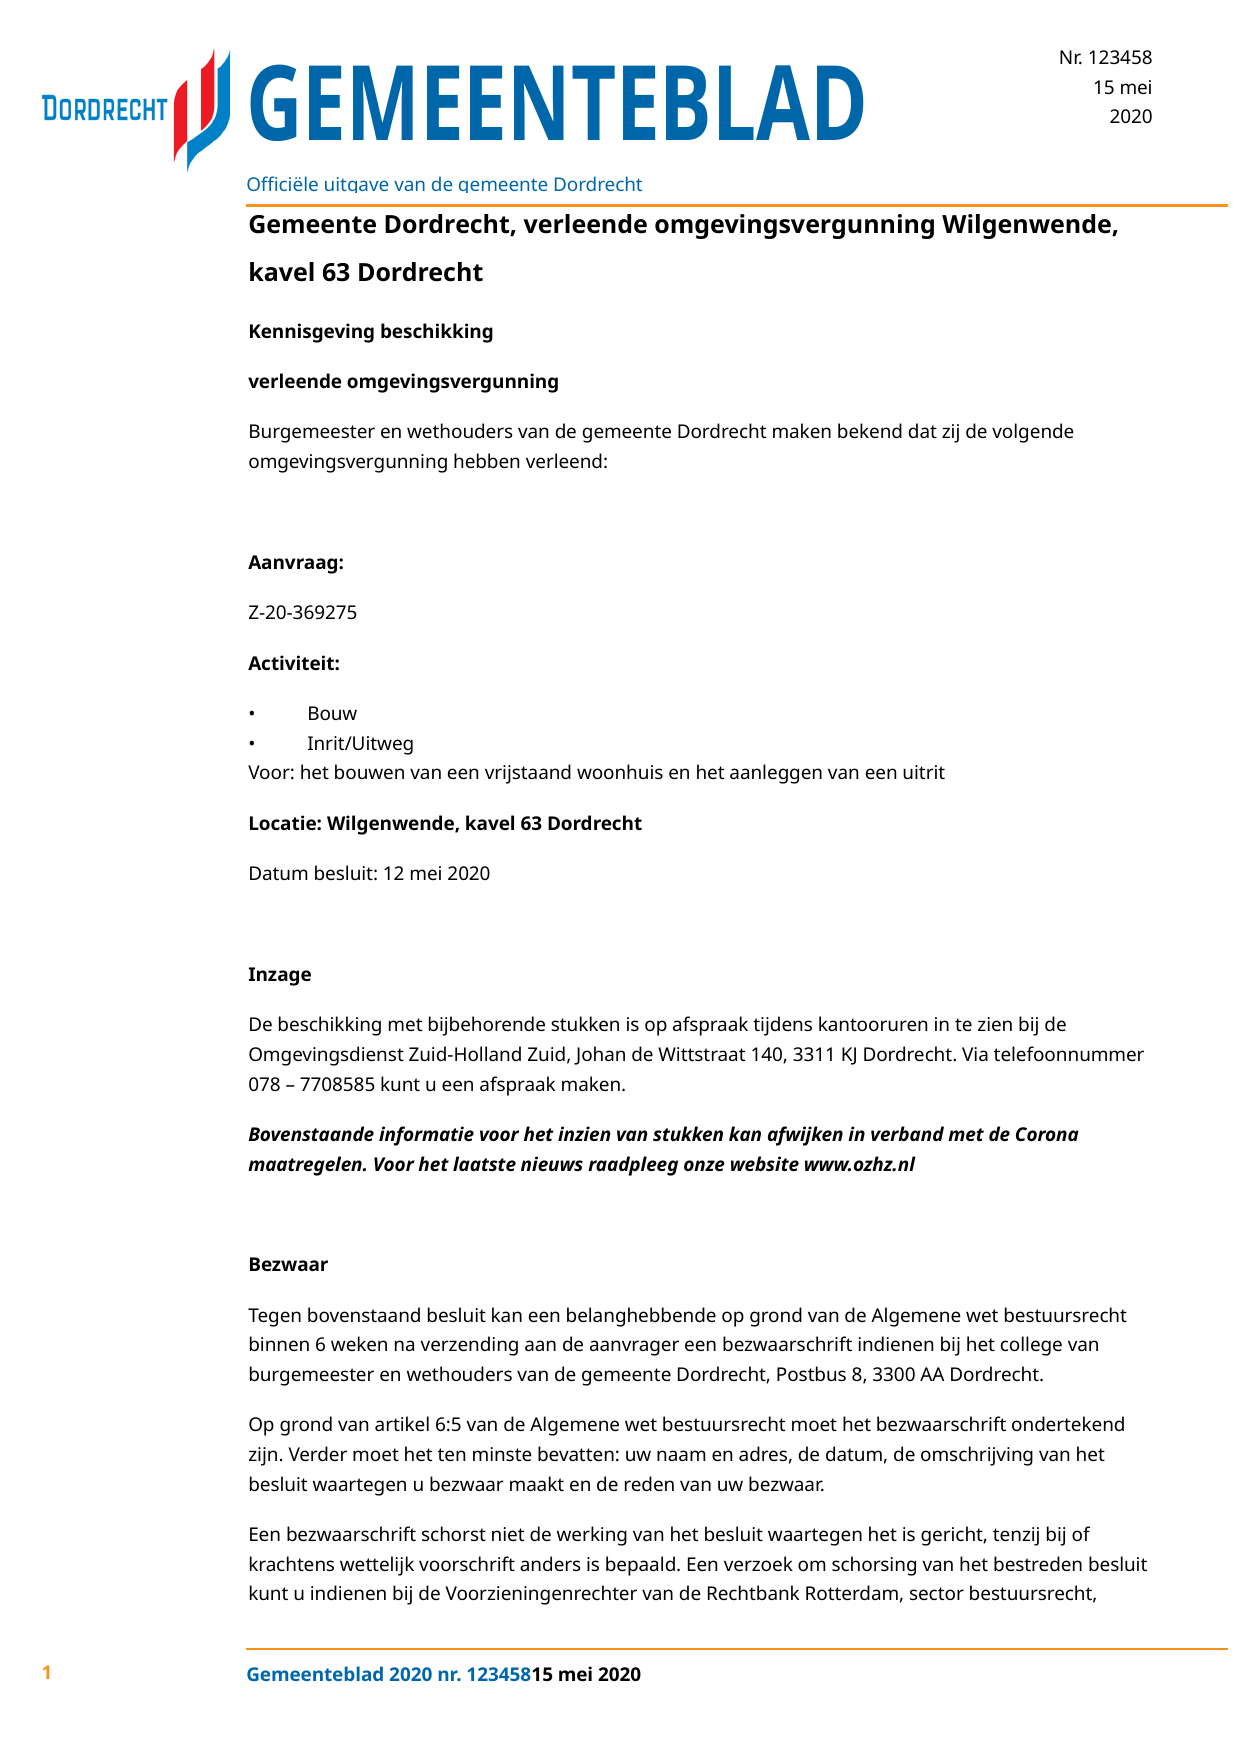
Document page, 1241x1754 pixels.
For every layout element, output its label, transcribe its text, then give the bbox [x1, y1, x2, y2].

text Aanvraag: [248, 549, 1152, 575]
text Bovenstaande informatie voor het inzien van stukken kan afwijken in verband met de Corona maatregelen. Voor het laatste nieuws raadpleeg onze website www.ozhz.nl [248, 1121, 1152, 1177]
text Een bezwaarschrift schorst niet de werking van het besluit waartegen het is gericht, tenzij bij of krachtens wettelijk voorschrift anders is bepaald. Een verzoek om schorsing van het bestreden besluit kunt u indienen bij de Voorzieningenrechter van de Rechtbank Rotterdam, sector bestuursrecht, [248, 1521, 1152, 1606]
text verleende omgevingsvergunning [248, 368, 1152, 394]
text Voor: het bouwen van een vrijstaand woonhuis en het aanleggen van een uitrit [248, 759, 1152, 785]
list Inrit/Uitweg [248, 730, 1152, 756]
text Tegen bovenstaand besluit kan een belanghebbende op grond van de Algemene wet bestuursrecht binnen 6 weken na verzending aan de aanvrager een bezwaarschrift indienen bij het college van burgemeester en wethouders van de gemeente Dordrecht, Postbus 8, 3300 AA Dordrecht. [248, 1302, 1152, 1387]
text Kennisgeving beschikking [248, 318, 1152, 344]
text Bezwaar [248, 1252, 1152, 1277]
text Activiteit: [248, 650, 1152, 676]
list Bouw [248, 700, 1152, 726]
text Op grond van artikel 6:5 van de Algemene wet bestuursrecht moet het bezwaarschrift ondertekend zijn. Verder moet het ten minste bevatten: uw naam en adres, de datum, de omschrijving van het besluit waartegen u bezwaar maakt en de reden van uw bezwaar. [248, 1412, 1152, 1497]
text Burgemeester en wethouders van de gemeente Dordrecht maken bekend dat zij de volgende omgevingsvergunning hebben verleend: [248, 419, 1152, 474]
text Z-20-369275 [248, 599, 1152, 625]
picture [41, 47, 231, 172]
text De beschikking met bijbehorende stukken is op afspraak tijdens kantooruren in te zien bij de Omgevingsdienst Zuid-Holland Zuid, Johan de Wittstraat 140, 3311 KJ Dordrecht. Via telefoonnummer 078 – 7708585 kunt u een afspraak maken. [248, 1012, 1152, 1097]
text Datum besluit: 12 mei 2020 [248, 860, 1152, 886]
text Inzage [248, 961, 1152, 987]
text Gemeente Dordrecht, verleende omgevingsvergunning Wilgenwende, kavel 63 Dordrecht [248, 207, 1152, 288]
text Locatie: Wilgenwende, kavel 63 Dordrecht [248, 810, 1152, 836]
